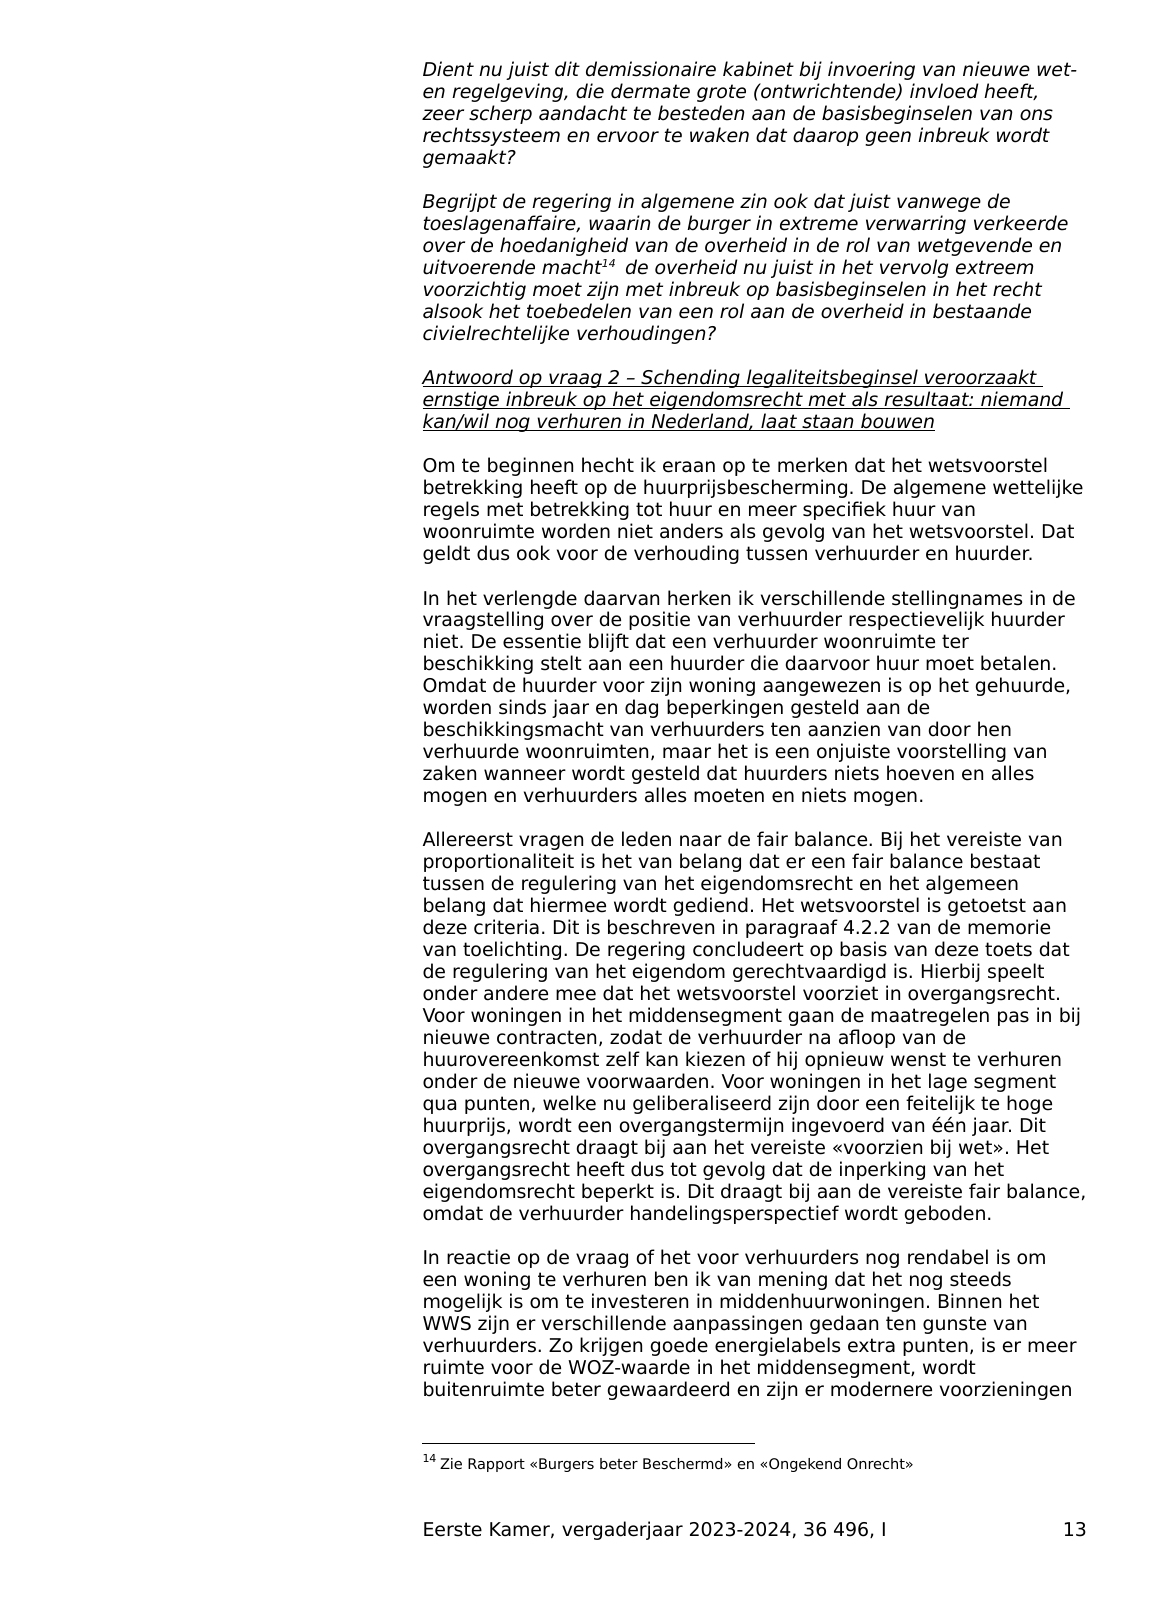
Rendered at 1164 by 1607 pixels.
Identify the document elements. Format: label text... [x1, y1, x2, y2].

text Om te beginnen hecht ik eraan op te merken dat het wetsvoorstel betrekking heeft op de huurprijsbescherming. De algemene wettelijke regels met betrekking tot huur en meer specifiek huur van woonruimte worden niet anders als gevolg van het wetsvoorstel. Dat geldt dus ook voor de verhouding tussen verhuurder en huurder. [422, 455, 1087, 565]
text Allereerst vragen de leden naar de fair balance. Bij het vereiste van proportionaliteit is het van belang dat er een fair balance bestaat tussen de regulering van het eigendomsrecht en het algemeen belang dat hiermee wordt gediend. Het wetsvoorstel is getoetst aan deze criteria. Dit is beschreven in paragraaf 4.2.2 van de memorie van toelichting. De regering concludeert op basis van deze toets dat de regulering van het eigendom gerechtvaardigd is. Hierbij speelt onder andere mee dat het wetsvoorstel voorziet in overgangsrecht. Voor woningen in het middensegment gaan de maatregelen pas in bij nieuwe contracten, zodat de verhuurder na afloop van de huurovereenkomst zelf kan kiezen of hij opnieuw wenst te verhuren onder de nieuwe voorwaarden. Voor woningen in het lage segment qua punten, welke nu geliberaliseerd zijn door een feitelijk te hoge huurprijs, wordt een overgangstermijn ingevoerd van één jaar. Dit overgangsrecht draagt bij aan het vereiste «voorzien bij wet». Het overgangsrecht heeft dus tot gevolg dat de inperking van het eigendomsrecht beperkt is. Dit draagt bij aan de vereiste fair balance, omdat de verhuurder handelingsperspectief wordt geboden. [422, 829, 1087, 1225]
subtitle Antwoord op vraag 2 – Schending legaliteitsbeginsel veroorzaakt ernstige inbreuk op het eigendomsrecht met als resultaat: niemand kan/wil nog verhuren in Nederland, laat staan bouwen [422, 367, 1087, 433]
text In reactie op de vraag of het voor verhuurders nog rendabel is om een woning te verhuren ben ik van mening dat het nog steeds mogelijk is om te investeren in middenhuurwoningen. Binnen het WWS zijn er verschillende aanpassingen gedaan ten gunste van verhuurders. Zo krijgen goede energielabels extra punten, is er meer ruimte voor de WOZ-waarde in het middensegment, wordt buitenruimte beter gewaardeerd en zijn er modernere voorzieningen [422, 1247, 1087, 1401]
text Zie Rapport «Burgers beter Beschermd» en «Ongekend Onrecht» [422, 1452, 1087, 1474]
text In het verlengde daarvan herken ik verschillende stellingnames in de vraagstelling over de positie van verhuurder respectievelijk huurder niet. De essentie blijft dat een verhuurder woonruimte ter beschikking stelt aan een huurder die daarvoor huur moet betalen. Omdat de huurder voor zijn woning aangewezen is op het gehuurde, worden sinds jaar en dag beperkingen gesteld aan de beschikkingsmacht van verhuurders ten aanzien van door hen verhuurde woonruimten, maar het is een onjuiste voorstelling van zaken wanneer wordt gesteld dat huurders niets hoeven en alles mogen en verhuurders alles moeten en niets mogen. [422, 587, 1087, 807]
text Dient nu juist dit demissionaire kabinet bij invoering van nieuwe wet- en regelgeving, die dermate grote (ontwrichtende) invloed heeft, zeer scherp aandacht te besteden aan de basisbeginselen van ons rechtssysteem en ervoor te waken dat daarop geen inbreuk wordt gemaakt? [422, 59, 1087, 169]
text Begrijpt de regering in algemene zin ook dat juist vanwege de toeslagenaffaire, waarin de burger in extreme verwarring verkeerde over de hoedanigheid van de overheid in de rol van wetgevende en uitvoerende macht de overheid nu juist in het vervolg extreem voorzichtig moet zijn met inbreuk op basisbeginselen in het recht alsook het toebedelen van een rol aan de overheid in bestaande civielrechtelijke verhoudingen? [422, 191, 1087, 345]
